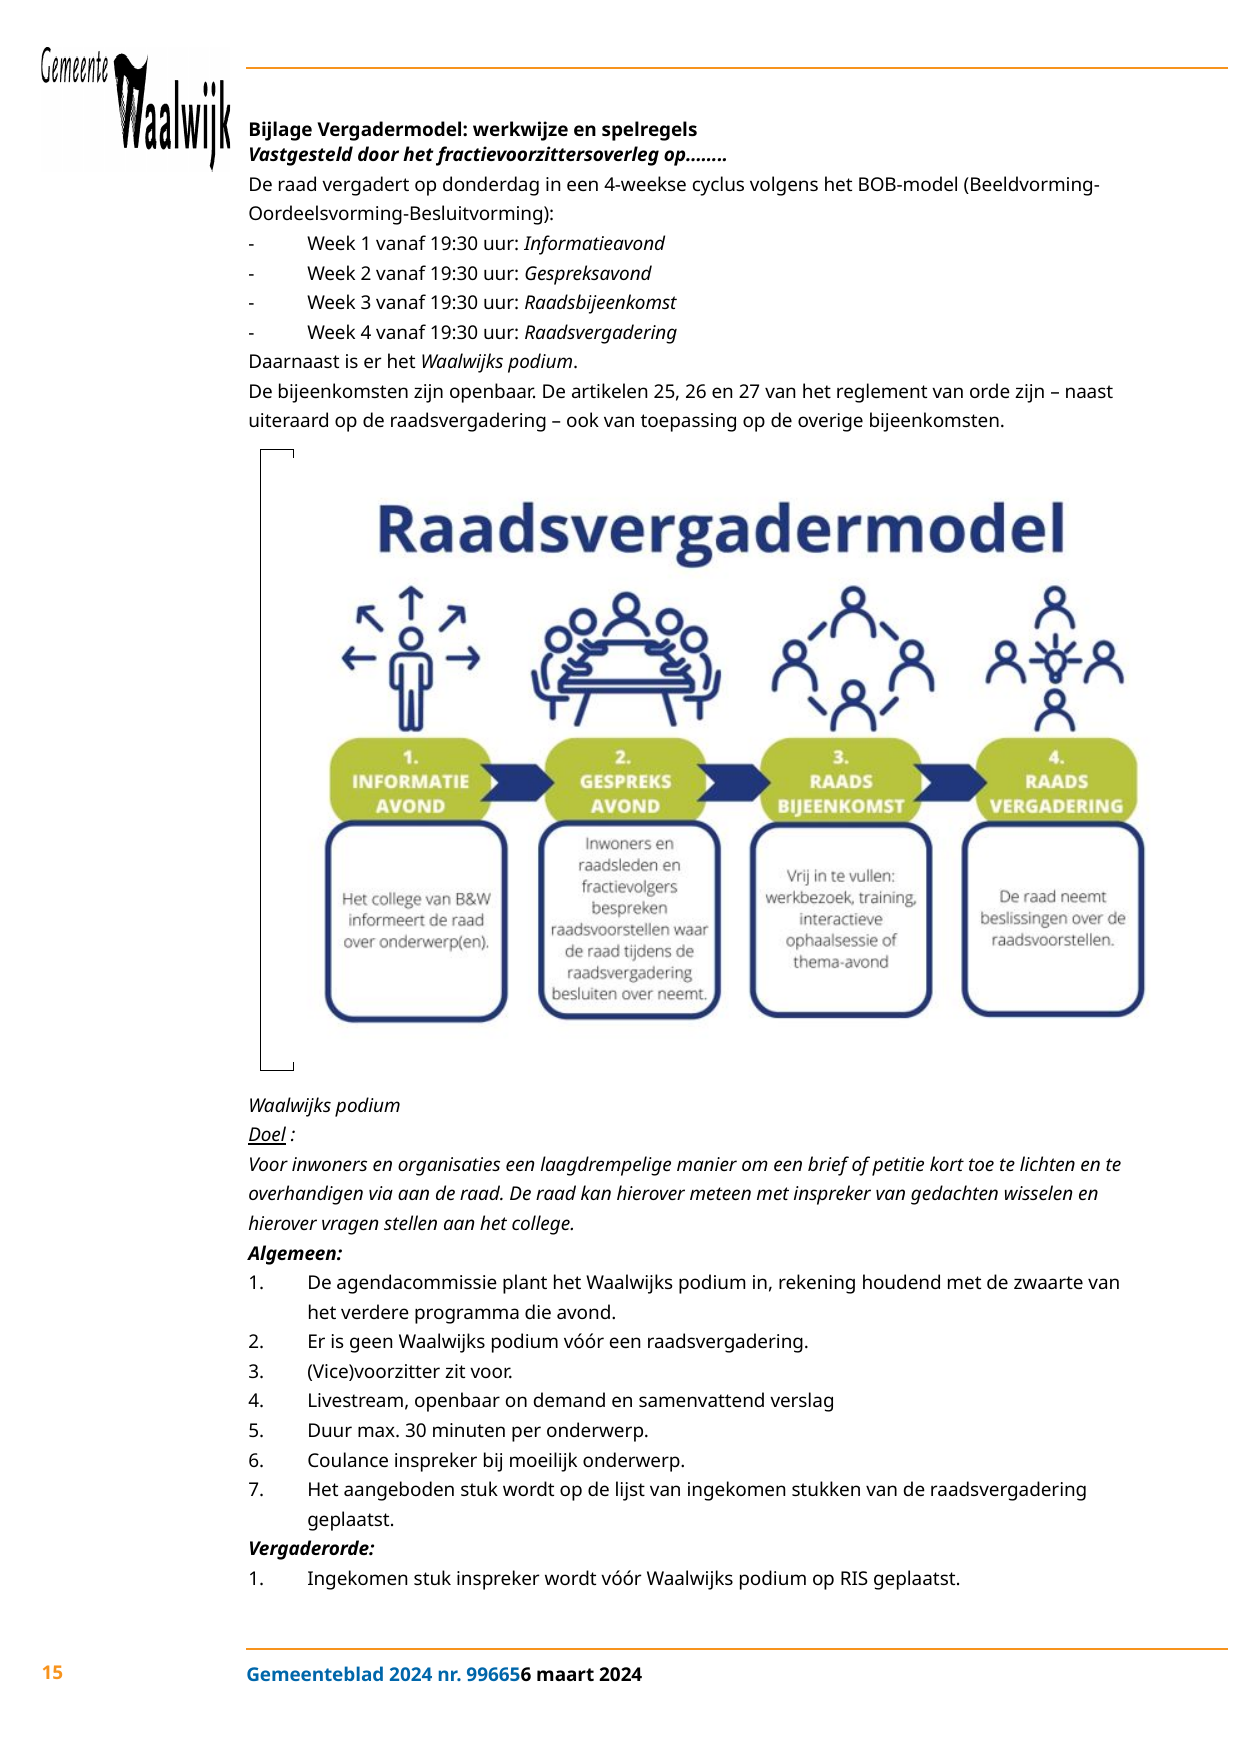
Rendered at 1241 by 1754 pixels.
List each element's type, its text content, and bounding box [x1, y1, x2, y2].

list Duur max. 30 minuten per onderwerp. [248, 1417, 1152, 1443]
text Waalwijks podium [248, 1092, 1152, 1118]
text De raad vergadert op donderdag in een 4-weekse cyclus volgens het BOB-model (Beeldvorming-Oordeelsvorming-Besluitvorming): [248, 171, 1152, 226]
list Livestream, openbaar on demand en samenvattend verslag [248, 1388, 1152, 1413]
list Coulance inspreker bij moeilijk onderwerp. [248, 1447, 1152, 1473]
text Vastgesteld door het fractievoorzittersoverleg op…….. [248, 141, 1152, 167]
list De agendacommissie plant het Waalwijks podium in, rekening houdend met de zwaarte van het verdere programma die avond. [248, 1269, 1152, 1325]
list Week 1 vanaf 19:30 uur: Informatieavond [248, 230, 1152, 256]
text Bijlage Vergadermodel: werkwijze en spelregels [248, 116, 1152, 141]
text Voor inwoners en organisaties een laagdrempelige manier om een brief of petitie kort toe te lichten en te overhandigen via aan de raad. De raad kan hierover meteen met inspreker van gedachten wisselen en hierover vragen stellen aan het college. [248, 1151, 1152, 1236]
list Het aangeboden stuk wordt op de lijst van ingekomen stukken van de raadsvergadering geplaatst. [248, 1476, 1152, 1532]
text Daarnaast is er het Waalwijks podium. [248, 348, 1152, 374]
list Ingekomen stuk inspreker wordt vóór Waalwijks podium op RIS geplaatst. [248, 1565, 1152, 1591]
list Er is geen Waalwijks podium vóór een raadsvergadering. [248, 1328, 1152, 1354]
text Vergaderorde: [248, 1536, 1152, 1561]
list Week 2 vanaf 19:30 uur: Gespreksavond [248, 260, 1152, 286]
text Algemeen: [248, 1240, 1152, 1266]
picture [41, 47, 231, 172]
picture [268, 458, 1173, 1062]
list Week 4 vanaf 19:30 uur: Raadsvergadering [248, 319, 1152, 345]
list Week 3 vanaf 19:30 uur: Raadsbijeenkomst [248, 289, 1152, 315]
text Doel : [248, 1121, 1152, 1147]
list (Vice)voorzitter zit voor. [248, 1358, 1152, 1384]
text De bijeenkomsten zijn openbaar. De artikelen 25, 26 en 27 van het reglement van orde zijn – naast uiteraard op de raadsvergadering – ook van toepassing op de overige bijeenkomsten. [248, 378, 1152, 433]
